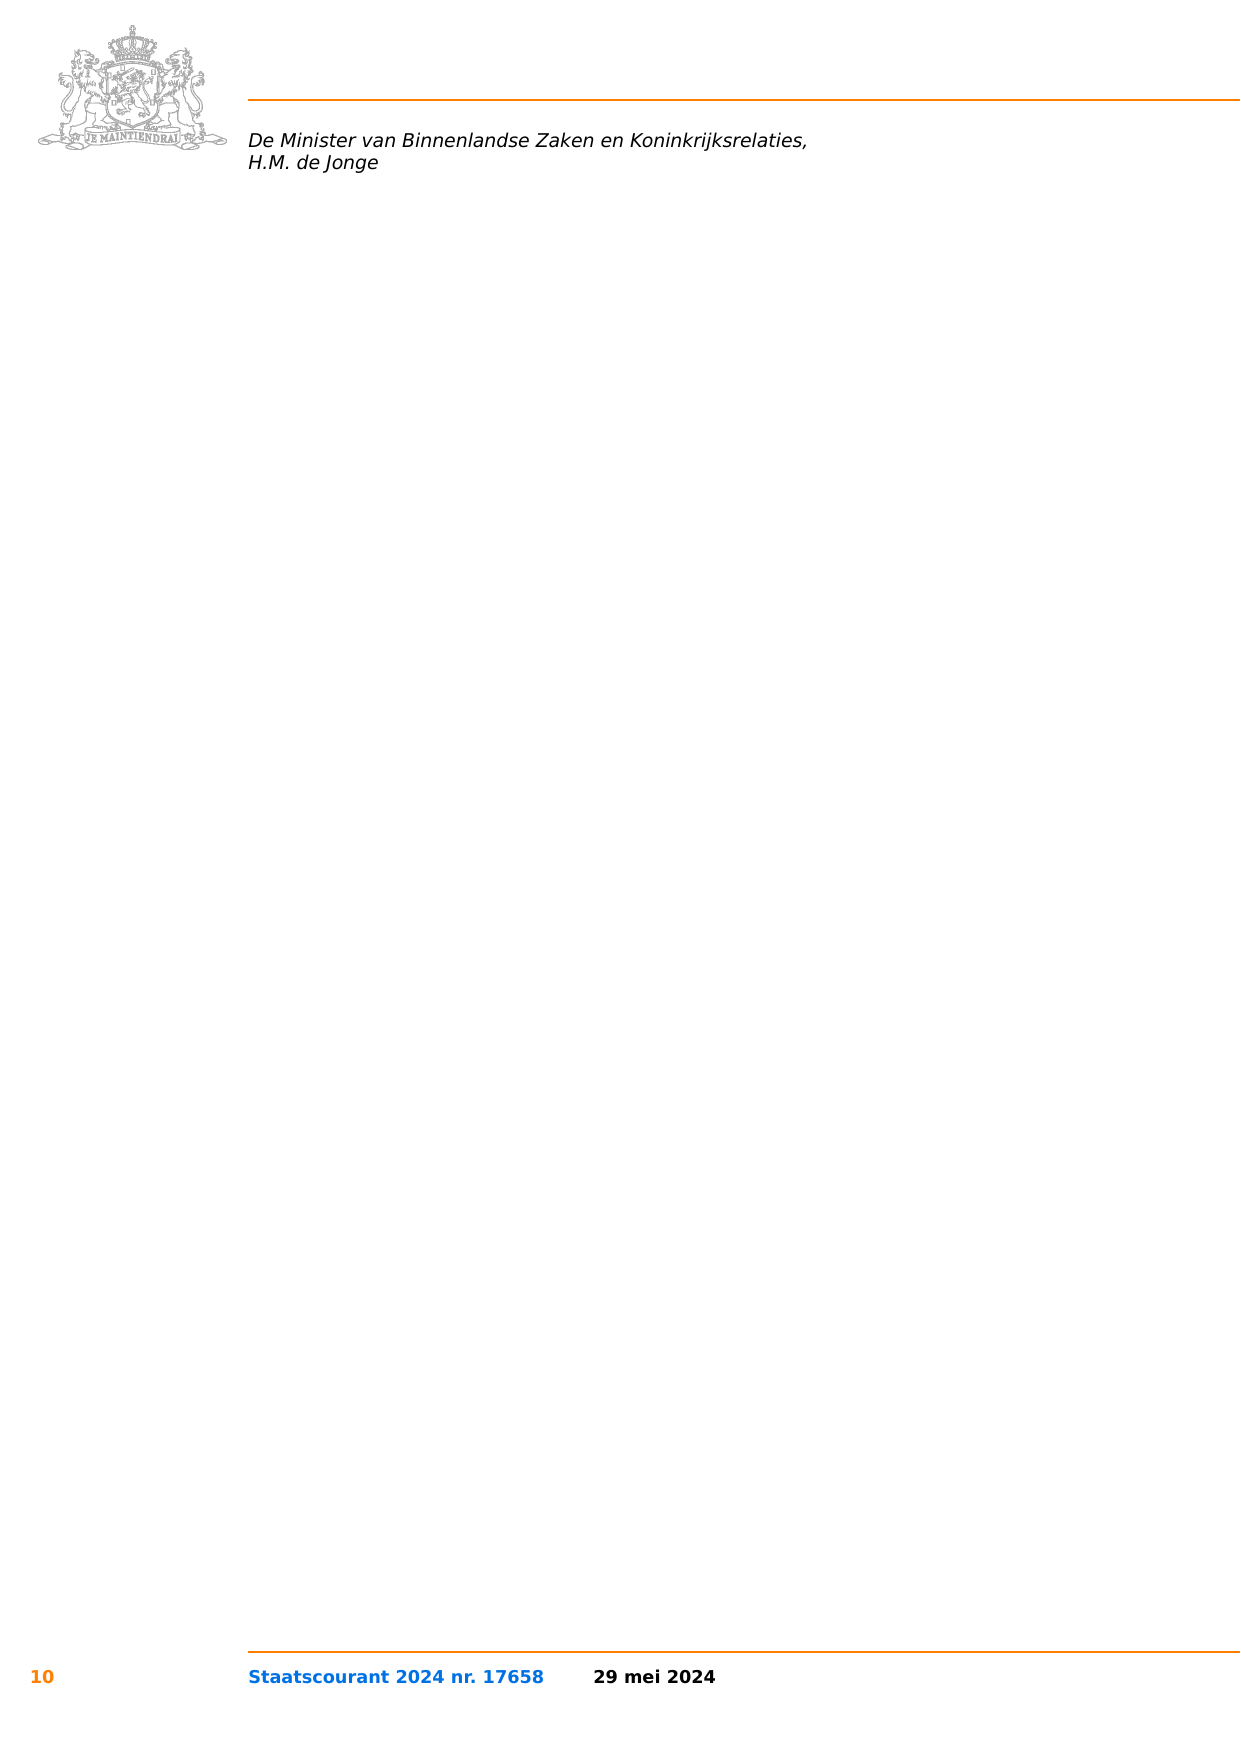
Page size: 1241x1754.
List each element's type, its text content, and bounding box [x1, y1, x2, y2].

picture [38, 25, 227, 150]
text De Minister van Binnenlandse Zaken en Koninkrijksrelaties, H.M. de Jonge [248, 130, 1163, 174]
